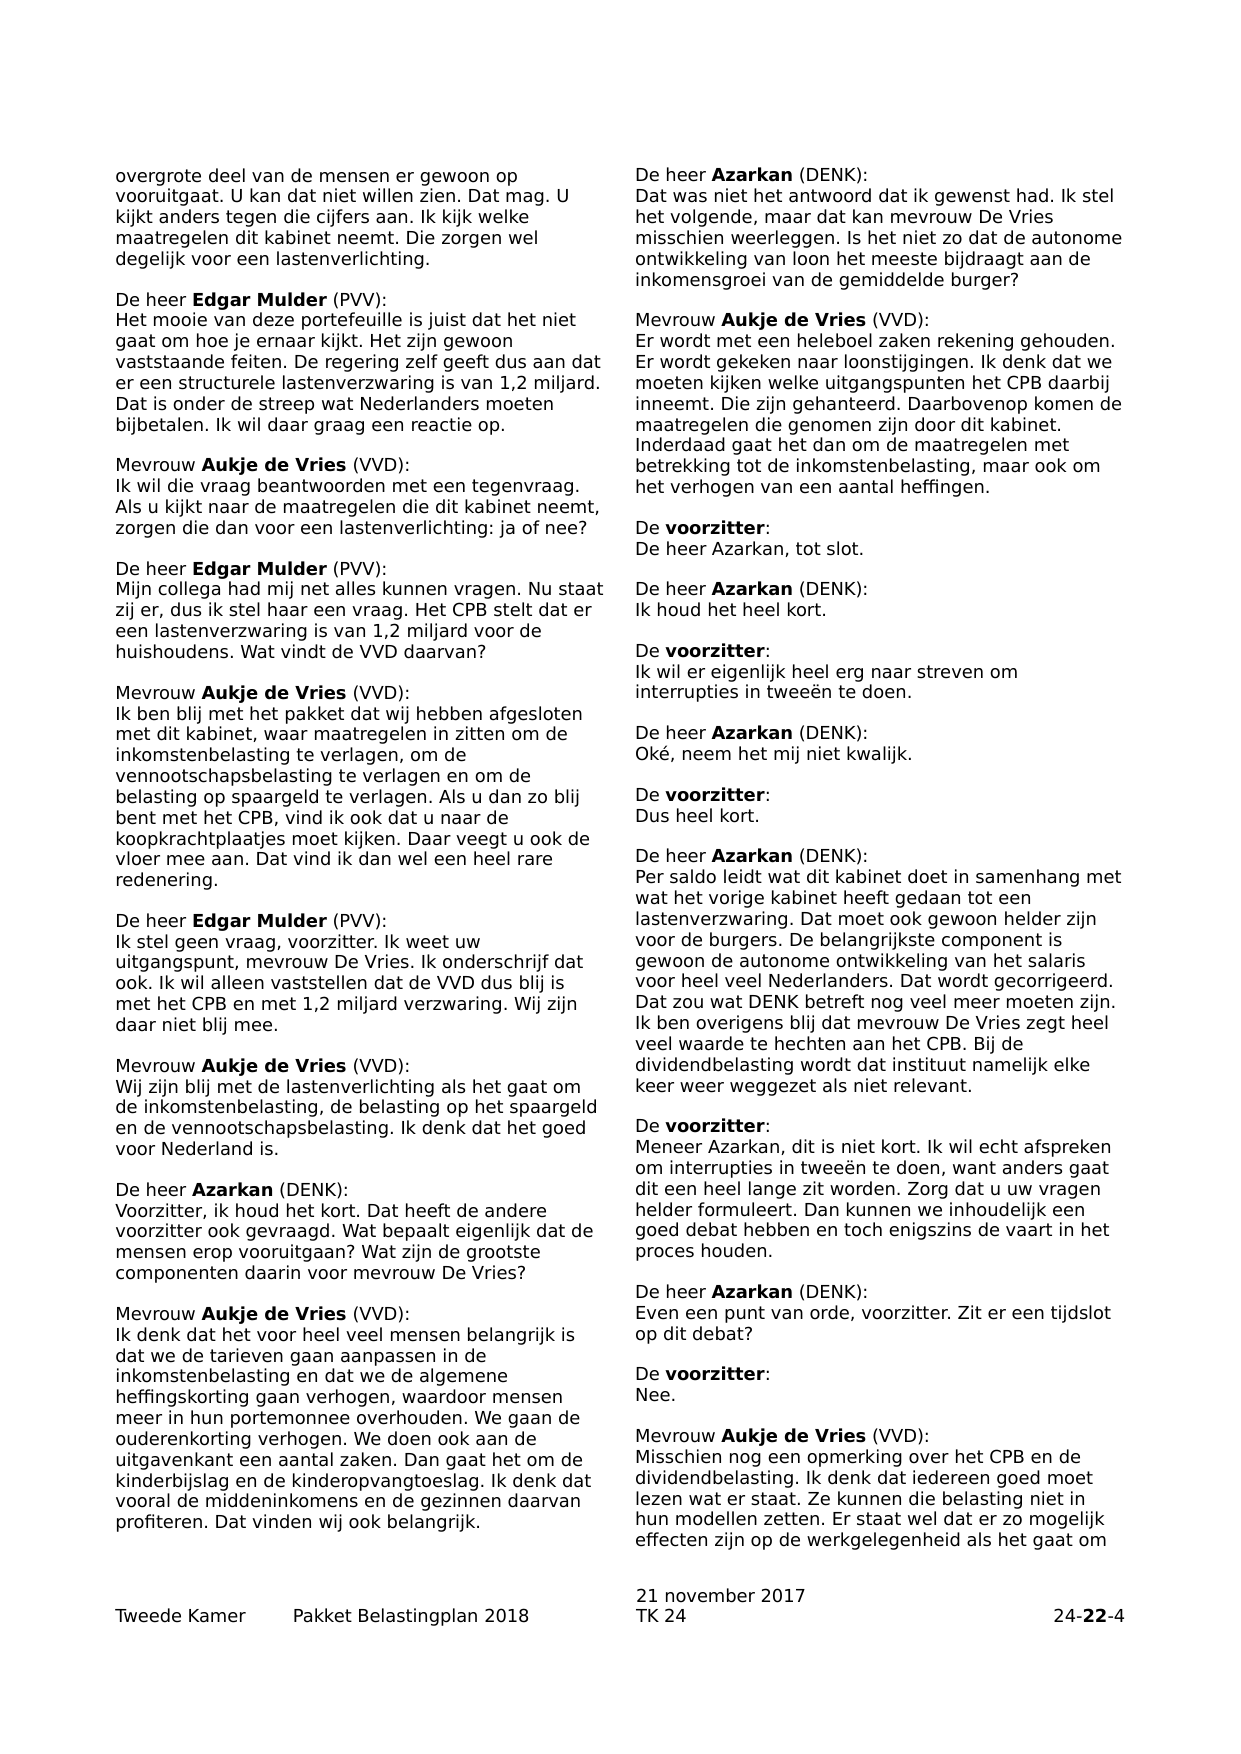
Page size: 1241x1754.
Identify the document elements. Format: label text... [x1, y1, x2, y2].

text De voorzitter: [635, 518, 1125, 538]
text Voorzitter, ik houd het kort. Dat heeft de andere voorzitter ook gevraagd. Wat bepaalt eigenlijk dat de mensen erop vooruitgaan? Wat zijn de grootste componenten daarin voor mevrouw De Vries? [115, 1200, 605, 1284]
text Ik houd het heel kort. [635, 600, 1125, 621]
text Misschien nog een opmerking over het CPB en de dividendbelasting. Ik denk dat iedereen goed moet lezen wat er staat. Ze kunnen die belasting niet in hun modellen zetten. Er staat wel dat er zo mogelijk effecten zijn op de werkgelegenheid als het gaat om [635, 1447, 1125, 1551]
text Mevrouw Aukje de Vries (VVD): [635, 310, 1125, 331]
text Mevrouw Aukje de Vries (VVD): [635, 1426, 1125, 1447]
text Mevrouw Aukje de Vries (VVD): [115, 682, 605, 703]
text De heer Azarkan (DENK): [635, 1282, 1125, 1303]
text De heer Azarkan (DENK): [115, 1180, 605, 1200]
text De heer Azarkan, tot slot. [635, 538, 1125, 559]
text De heer Edgar Mulder (PVV): [115, 911, 605, 931]
text Even een punt van orde, voorzitter. Zit er een tijdslot op dit debat? [635, 1303, 1125, 1344]
text De voorzitter: [635, 785, 1125, 805]
text De heer Azarkan (DENK): [635, 846, 1125, 867]
text Mijn collega had mij net alles kunnen vragen. Nu staat zij er, dus ik stel haar een vraag. Het CPB stelt dat er een lastenverzwaring is van 1,2 miljard voor de huishoudens. Wat vindt de VVD daarvan? [115, 579, 605, 662]
text overgrote deel van de mensen er gewoon op vooruitgaat. U kan dat niet willen zien. Dat mag. U kijkt anders tegen die cijfers aan. Ik kijk welke maatregelen dit kabinet neemt. Die zorgen wel degelijk voor een lastenverlichting. [115, 165, 605, 269]
text Ik stel geen vraag, voorzitter. Ik weet uw uitgangspunt, mevrouw De Vries. Ik onderschrijf dat ook. Ik wil alleen vaststellen dat de VVD dus blij is met het CPB en met 1,2 miljard verzwaring. Wij zijn daar niet blij mee. [115, 931, 605, 1036]
text De heer Edgar Mulder (PVV): [115, 558, 605, 579]
text De heer Azarkan (DENK): [635, 579, 1125, 600]
text Dat was niet het antwoord dat ik gewenst had. Ik stel het volgende, maar dat kan mevrouw De Vries misschien weerleggen. Is het niet zo dat de autonome ontwikkeling van loon het meeste bijdraagt aan de inkomensgroei van de gemiddelde burger? [635, 186, 1125, 290]
text De heer Azarkan (DENK): [635, 723, 1125, 744]
text Nee. [635, 1385, 1125, 1406]
text De heer Azarkan (DENK): [635, 165, 1125, 186]
text Oké, neem het mij niet kwalijk. [635, 744, 1125, 765]
text De voorzitter: [635, 641, 1125, 661]
text Meneer Azarkan, dit is niet kort. Ik wil echt afspreken om interrupties in tweeën te doen, want anders gaat dit een heel lange zit worden. Zorg dat u uw vragen helder formuleert. Dan kunnen we inhoudelijk een goed debat hebben en toch enigszins de vaart in het proces houden. [635, 1137, 1125, 1262]
text Het mooie van deze portefeuille is juist dat het niet gaat om hoe je ernaar kijkt. Het zijn gewoon vaststaande feiten. De regering zelf geeft dus aan dat er een structurele lastenverzwaring is van 1,2 miljard. Dat is onder de streep wat Nederlanders moeten bijbetalen. Ik wil daar graag een reactie op. [115, 310, 605, 435]
text Mevrouw Aukje de Vries (VVD): [115, 455, 605, 476]
text Wij zijn blij met de lastenverlichting als het gaat om de inkomstenbelasting, de belasting op het spaargeld en de vennootschapsbelasting. Ik denk dat het goed voor Nederland is. [115, 1076, 605, 1160]
text Dus heel kort. [635, 805, 1125, 826]
text De voorzitter: [635, 1364, 1125, 1385]
text Mevrouw Aukje de Vries (VVD): [115, 1304, 605, 1324]
text De heer Edgar Mulder (PVV): [115, 289, 605, 310]
text Er wordt met een heleboel zaken rekening gehouden. Er wordt gekeken naar loonstijgingen. Ik denk dat we moeten kijken welke uitgangspunten het CPB daarbij inneemt. Die zijn gehanteerd. Daarbovenop komen de maatregelen die genomen zijn door dit kabinet. Inderdaad gaat het dan om de maatregelen met betrekking tot de inkomstenbelasting, maar ook om het verhogen van een aantal heffingen. [635, 331, 1125, 498]
text Ik wil er eigenlijk heel erg naar streven om interrupties in tweeën te doen. [635, 661, 1125, 703]
text Per saldo leidt wat dit kabinet doet in samenhang met wat het vorige kabinet heeft gedaan tot een lastenverzwaring. Dat moet ook gewoon helder zijn voor de burgers. De belangrijkste component is gewoon de autonome ontwikkeling van het salaris voor heel veel Nederlanders. Dat wordt gecorrigeerd. Dat zou wat DENK betreft nog veel meer moeten zijn. Ik ben overigens blij dat mevrouw De Vries zegt heel veel waarde te hechten aan het CPB. Bij de dividendbelasting wordt dat instituut namelijk elke keer weer weggezet als niet relevant. [635, 867, 1125, 1096]
text Ik ben blij met het pakket dat wij hebben afgesloten met dit kabinet, waar maatregelen in zitten om de inkomstenbelasting te verlagen, om de vennootschapsbelasting te verlagen en om de belasting op spaargeld te verlagen. Als u dan zo blij bent met het CPB, vind ik ook dat u naar de koopkrachtplaatjes moet kijken. Daar veegt u ook de vloer mee aan. Dat vind ik dan wel een heel rare redenering. [115, 703, 605, 891]
text Mevrouw Aukje de Vries (VVD): [115, 1056, 605, 1076]
text Ik denk dat het voor heel veel mensen belangrijk is dat we de tarieven gaan aanpassen in de inkomstenbelasting en dat we de algemene heffingskorting gaan verhogen, waardoor mensen meer in hun portemonnee overhouden. We gaan de ouderenkorting verhogen. We doen ook aan de uitgavenkant een aantal zaken. Dan gaat het om de kinderbijslag en de kinderopvangtoeslag. Ik denk dat vooral de middeninkomens en de gezinnen daarvan profiteren. Dat vinden wij ook belangrijk. [115, 1324, 605, 1533]
text Ik wil die vraag beantwoorden met een tegenvraag. Als u kijkt naar de maatregelen die dit kabinet neemt, zorgen die dan voor een lastenverlichting: ja of nee? [115, 476, 605, 538]
text De voorzitter: [635, 1116, 1125, 1137]
